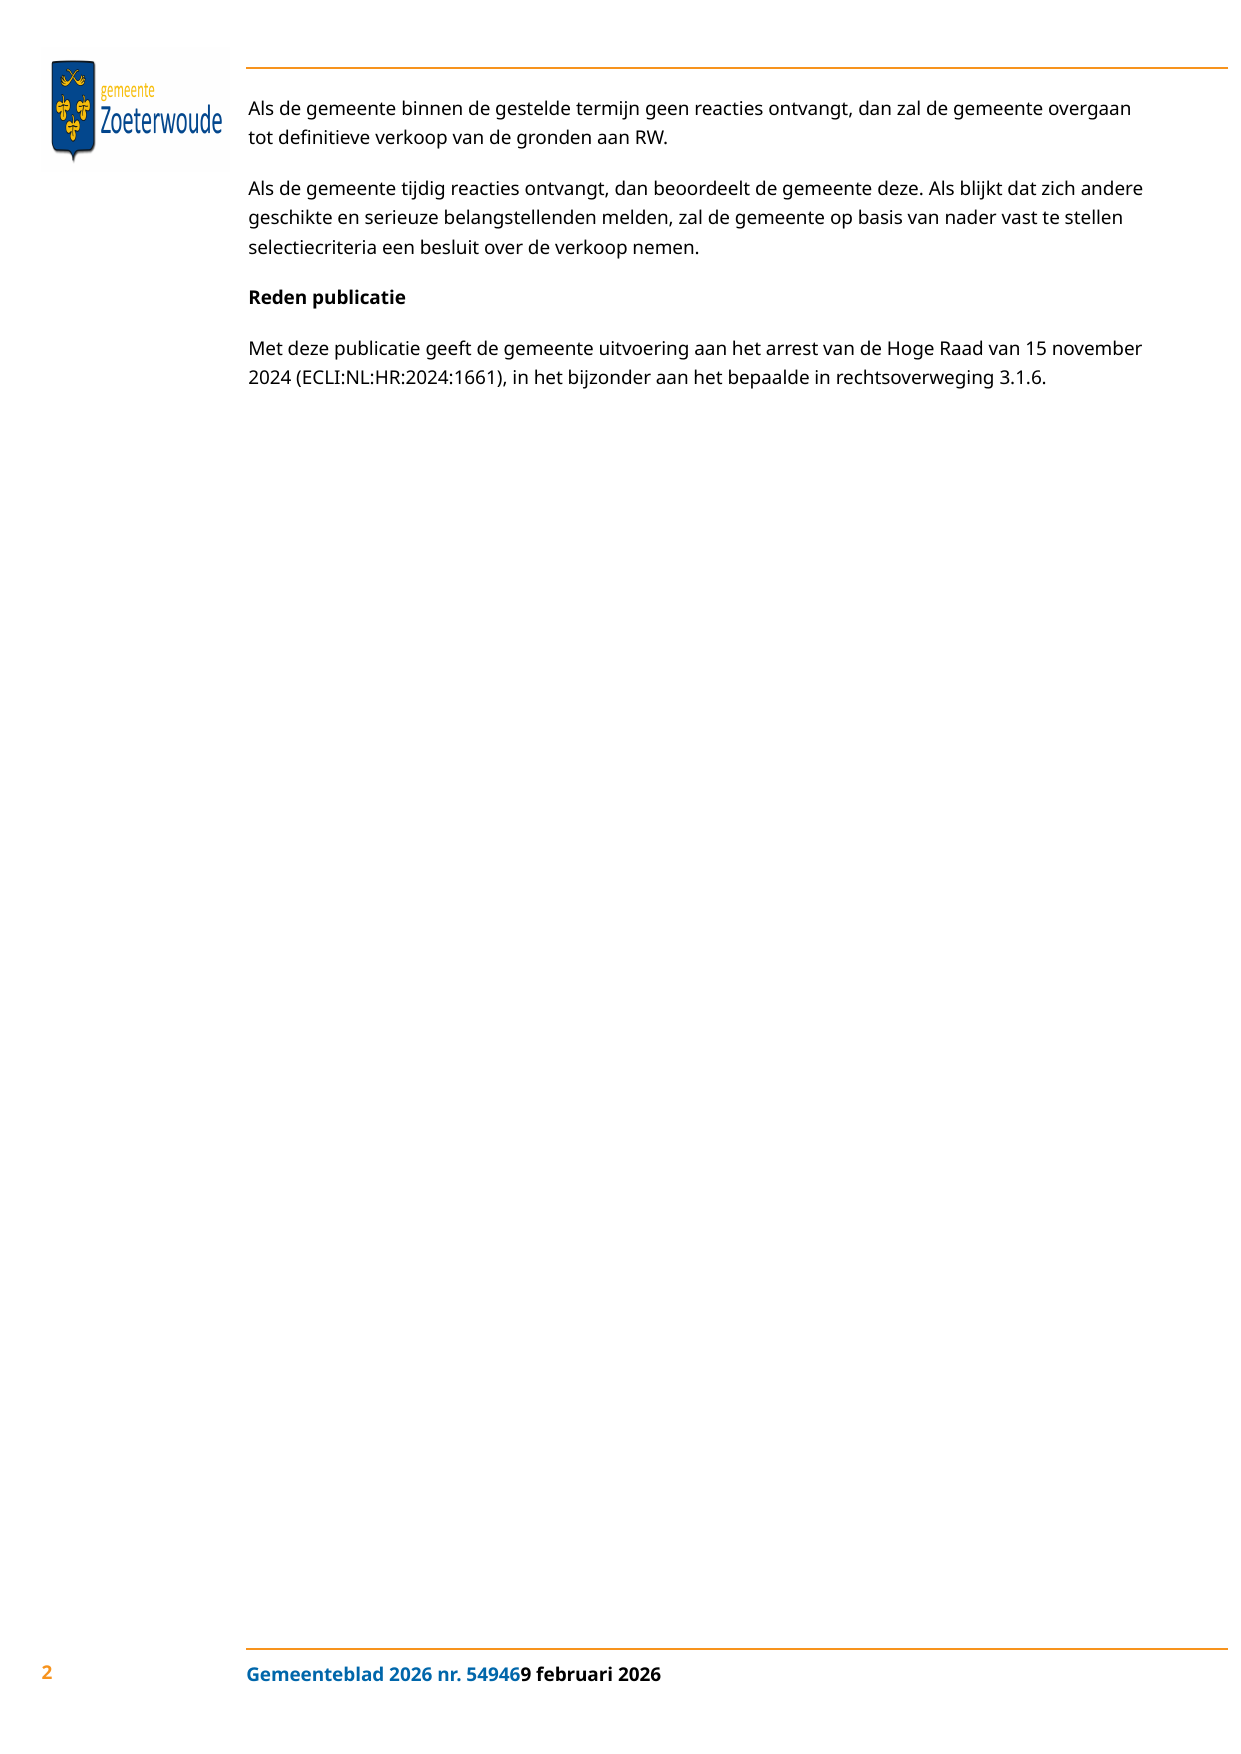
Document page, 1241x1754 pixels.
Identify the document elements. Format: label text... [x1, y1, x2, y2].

picture [41, 47, 231, 172]
text Reden publicatie [248, 284, 1152, 310]
text Als de gemeente tijdig reacties ontvangt, dan beoordeelt de gemeente deze. Als blijkt dat zich andere geschikte en serieuze belangstellenden melden, zal de gemeente op basis van nader vast te stellen selectiecriteria een besluit over de verkoop nemen. [248, 175, 1152, 260]
text Als de gemeente binnen de gestelde termijn geen reacties ontvangt, dan zal de gemeente overgaan tot definitieve verkoop van de gronden aan RW. [248, 95, 1152, 150]
text Met deze publicatie geeft de gemeente uitvoering aan het arrest van de Hoge Raad van 15 november 2024 (ECLI:NL:HR:2024:1661), in het bijzonder aan het bepaalde in rechtsoverweging 3.1.6. [248, 335, 1152, 390]
